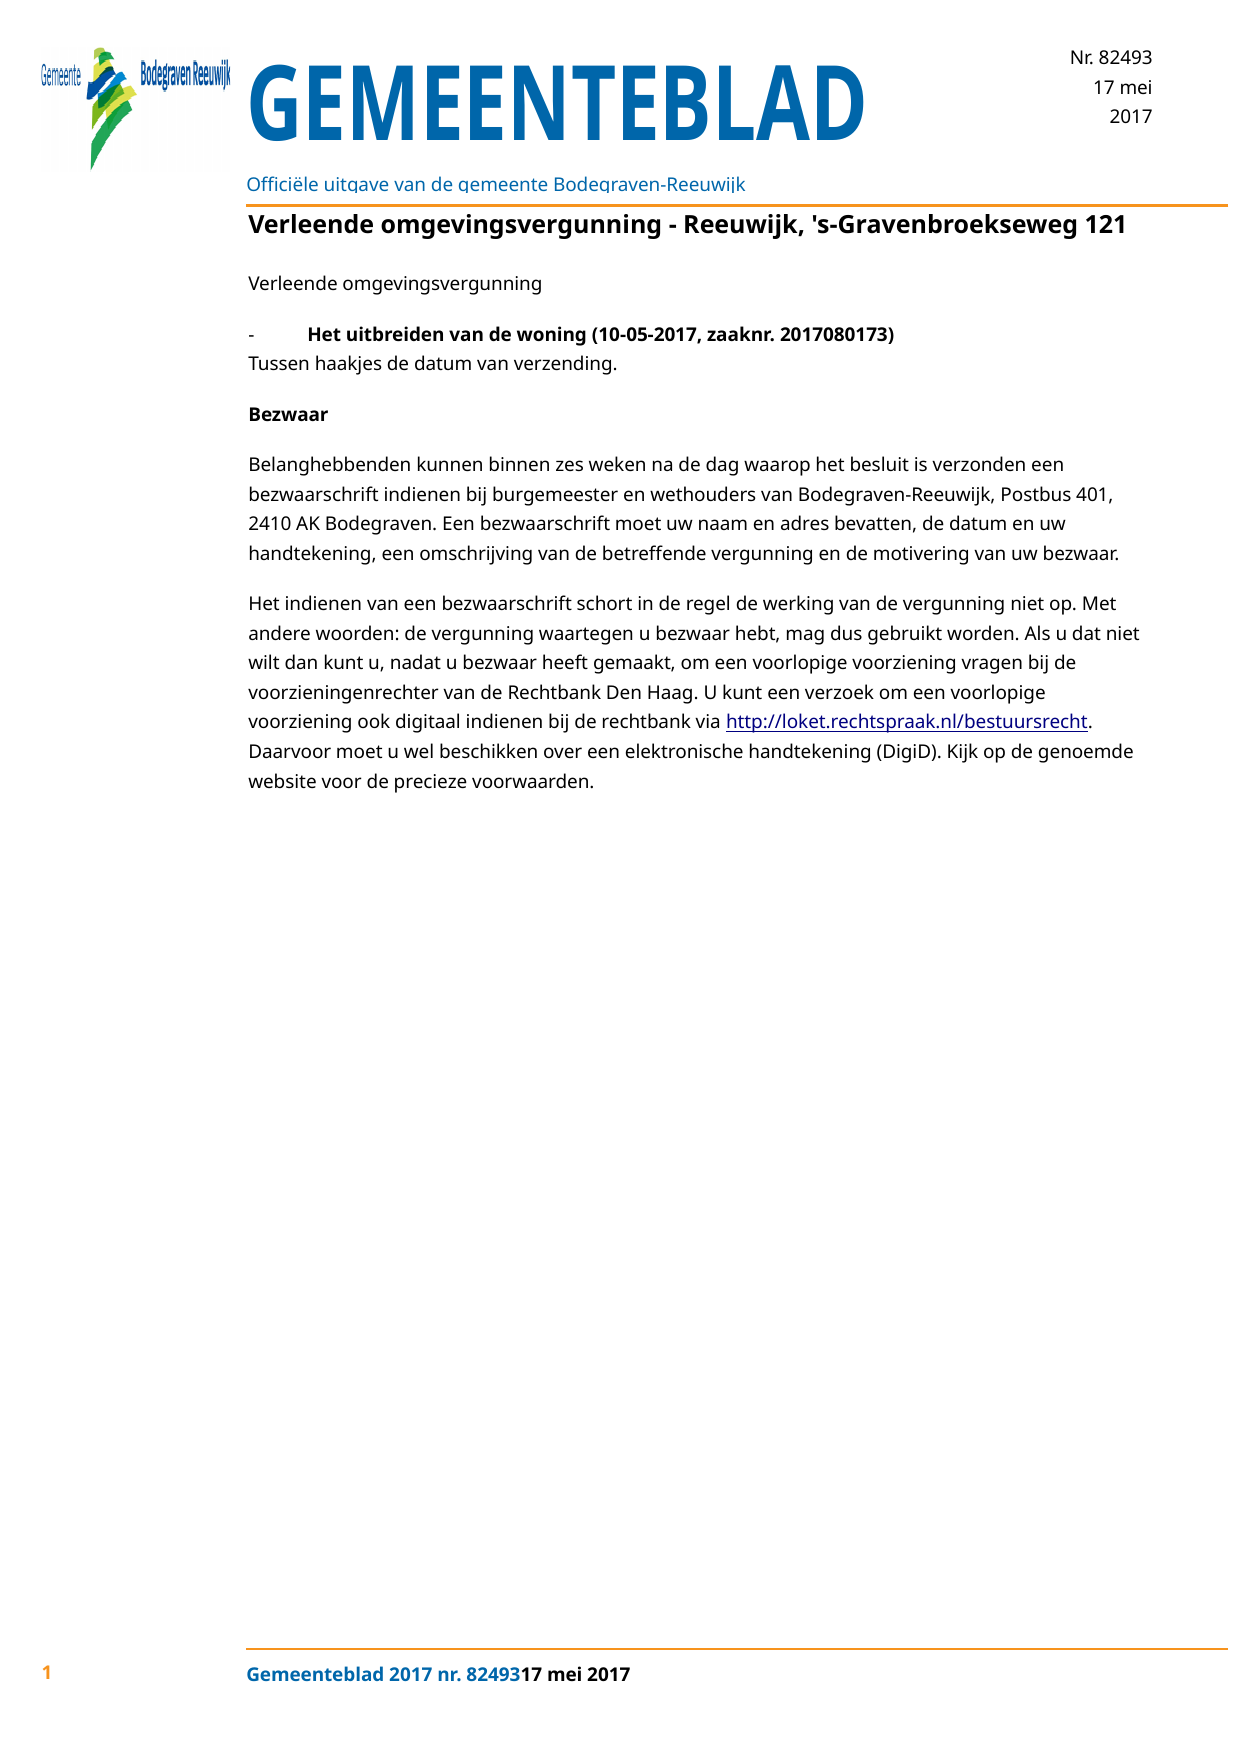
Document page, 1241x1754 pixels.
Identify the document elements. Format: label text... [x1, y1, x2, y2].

text Bezwaar [248, 401, 1152, 426]
text Verleende omgevingsvergunning [248, 270, 1152, 296]
text Het indienen van een bezwaarschrift schort in de regel de werking van de vergunning niet op. Met andere woorden: de vergunning waartegen u bezwaar hebt, mag dus gebruikt worden. Als u dat niet wilt dan kunt u, nadat u bezwaar heeft gemaakt, om een voorlopige voorziening vragen bij de voorzieningenrechter van de Rechtbank Den Haag. U kunt een verzoek om een voorlopige voorziening ook digitaal indienen bij de rechtbank via http://loket.rechtspraak.nl/bestuursrecht. Daarvoor moet u wel beschikken over een elektronische handtekening (DigiD). Kijk op de genoemde website voor de precieze voorwaarden. [248, 590, 1152, 793]
picture [41, 47, 231, 172]
text Tussen haakjes de datum van verzending. [248, 350, 1152, 376]
list Het uitbreiden van de woning (10‑05‑2017, zaaknr. 2017080173) [248, 321, 1152, 346]
text Belanghebbenden kunnen binnen zes weken na de dag waarop het besluit is verzonden een bezwaarschrift indienen bij burgemeester en wethouders van Bodegraven-Reeuwijk, Postbus 401, 2410 AK Bodegraven. Een bezwaarschrift moet uw naam en adres bevatten, de datum en uw handtekening, een omschrijving van de betreffende vergunning en de motivering van uw bezwaar. [248, 451, 1152, 566]
text Verleende omgevingsvergunning - Reeuwijk, 's-Gravenbroekseweg 121 [248, 207, 1152, 241]
